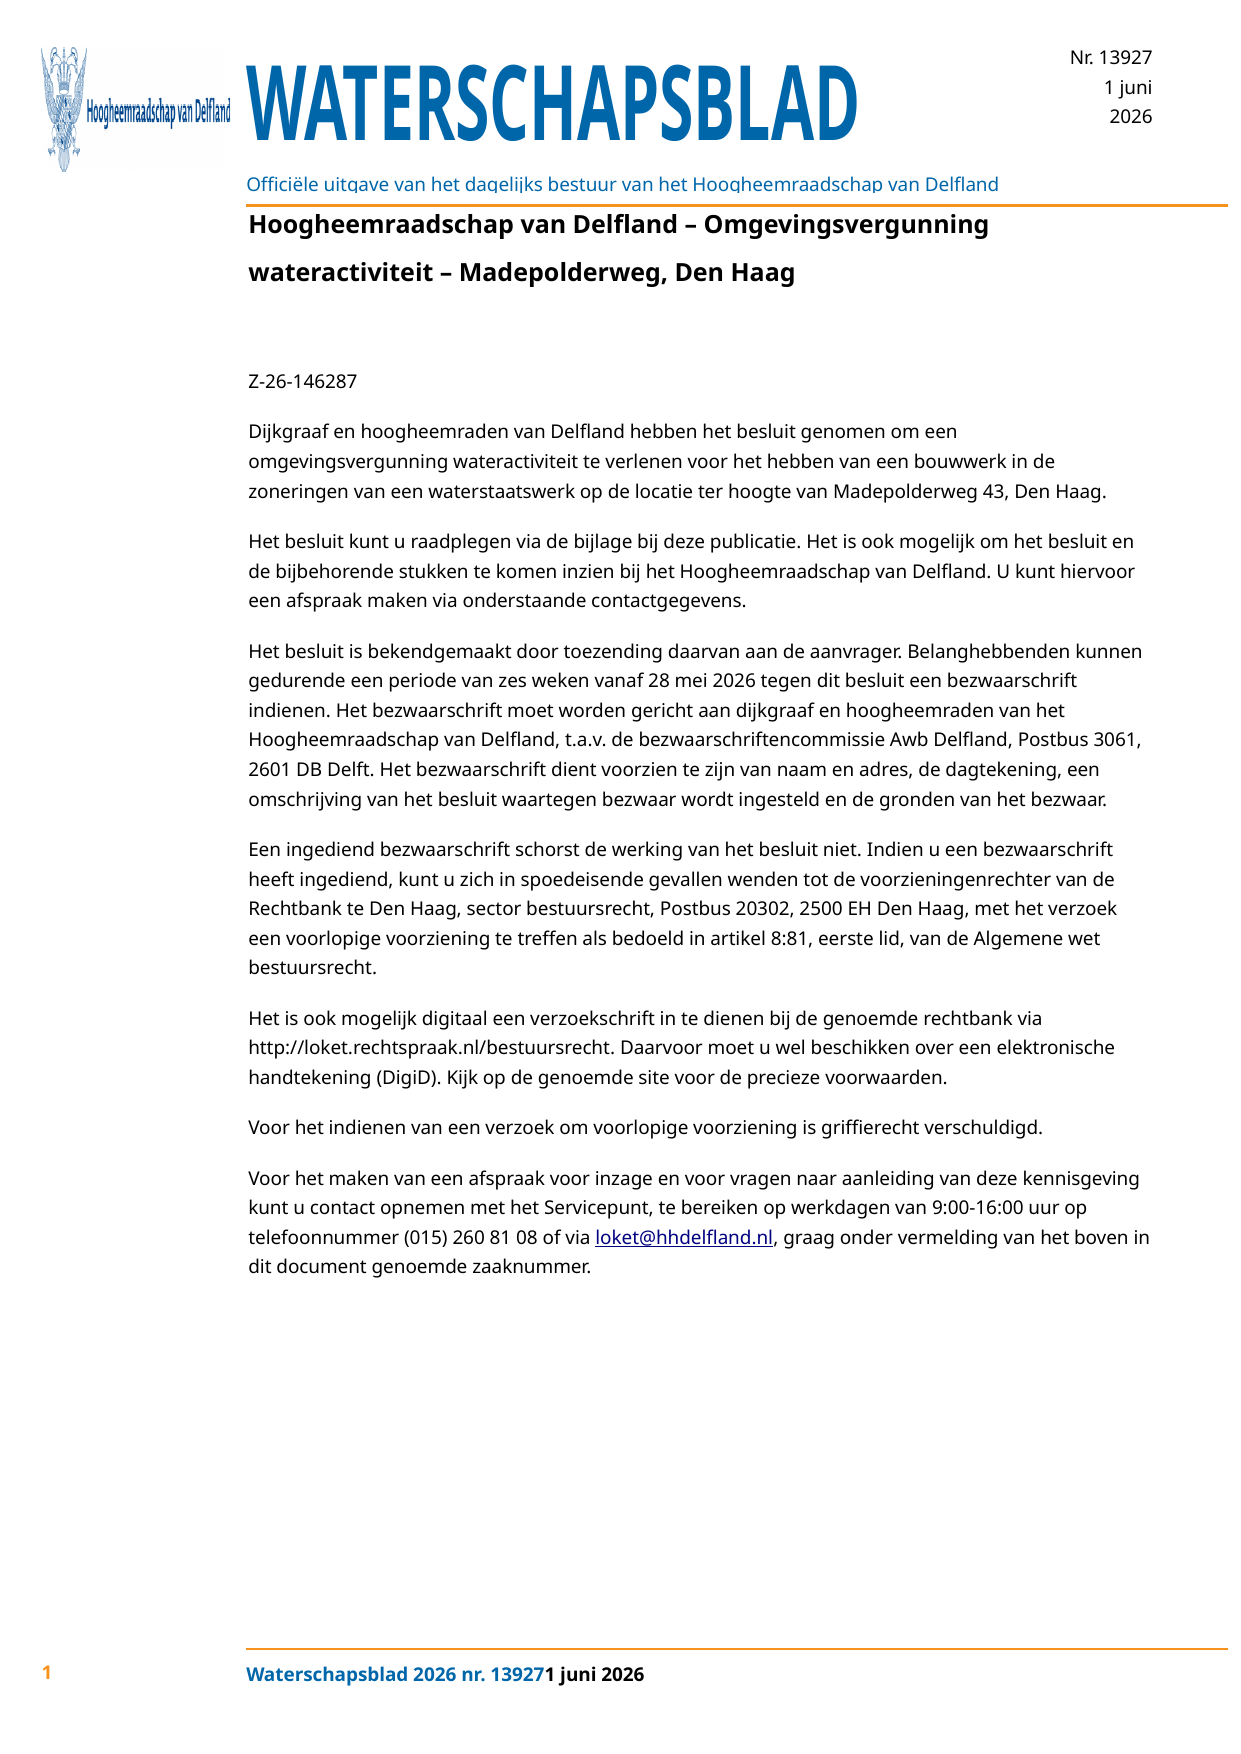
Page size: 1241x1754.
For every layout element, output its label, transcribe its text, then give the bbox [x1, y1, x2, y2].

text Dijkgraaf en hoogheemraden van Delfland hebben het besluit genomen om een omgevingsvergunning wateractiviteit te verlenen voor het hebben van een bouwwerk in de zoneringen van een waterstaatswerk op de locatie ter hoogte van Madepolderweg 43, Den Haag. [248, 419, 1152, 504]
text Z-26-146287 [248, 368, 1152, 394]
text Een ingediend bezwaarschrift schorst de werking van het besluit niet. Indien u een bezwaarschrift heeft ingediend, kunt u zich in spoedeisende gevallen wenden tot de voorzieningenrechter van de Rechtbank te Den Haag, sector bestuursrecht, Postbus 20302, 2500 EH Den Haag, met het verzoek een voorlopige voorziening te treffen als bedoeld in artikel 8:81, eerste lid, van de Algemene wet bestuursrecht. [248, 836, 1152, 980]
text Voor het indienen van een verzoek om voorlopige voorziening is griffierecht verschuldigd. [248, 1114, 1152, 1140]
text Het is ook mogelijk digitaal een verzoekschrift in te dienen bij de genoemde rechtbank via http://loket.rechtspraak.nl/bestuursrecht. Daarvoor moet u wel beschikken over een elektronische handtekening (DigiD). Kijk op de genoemde site voor de precieze voorwaarden. [248, 1005, 1152, 1090]
text Hoogheemraadschap van Delfland – Omgevingsvergunning wateractiviteit – Madepolderweg, Den Haag [248, 207, 1152, 288]
text Het besluit is bekendgemaakt door toezending daarvan aan de aanvrager. Belanghebbenden kunnen gedurende een periode van zes weken vanaf 28 mei 2026 tegen dit besluit een bezwaarschrift indienen. Het bezwaarschrift moet worden gericht aan dijkgraaf en hoogheemraden van het Hoogheemraadschap van Delfland, t.a.v. de bezwaarschriftencommissie Awb Delfland, Postbus 3061, 2601 DB Delft. Het bezwaarschrift dient voorzien te zijn van naam en adres, de dagtekening, een omschrijving van het besluit waartegen bezwaar wordt ingesteld en de gronden van het bezwaar. [248, 638, 1152, 812]
text Voor het maken van een afspraak voor inzage en voor vragen naar aanleiding van deze kennisgeving kunt u contact opnemen met het Servicepunt, te bereiken op werkdagen van 9:00-16:00 uur op telefoonnummer (015) 260 81 08 of via loket@hhdelfland.nl, graag onder vermelding van het boven in dit document genoemde zaaknummer. [248, 1165, 1152, 1279]
text Het besluit kunt u raadplegen via de bijlage bij deze publicatie. Het is ook mogelijk om het besluit en de bijbehorende stukken te komen inzien bij het Hoogheemraadschap van Delfland. U kunt hiervoor een afspraak maken via onderstaande contactgegevens. [248, 528, 1152, 613]
picture [41, 47, 231, 172]
